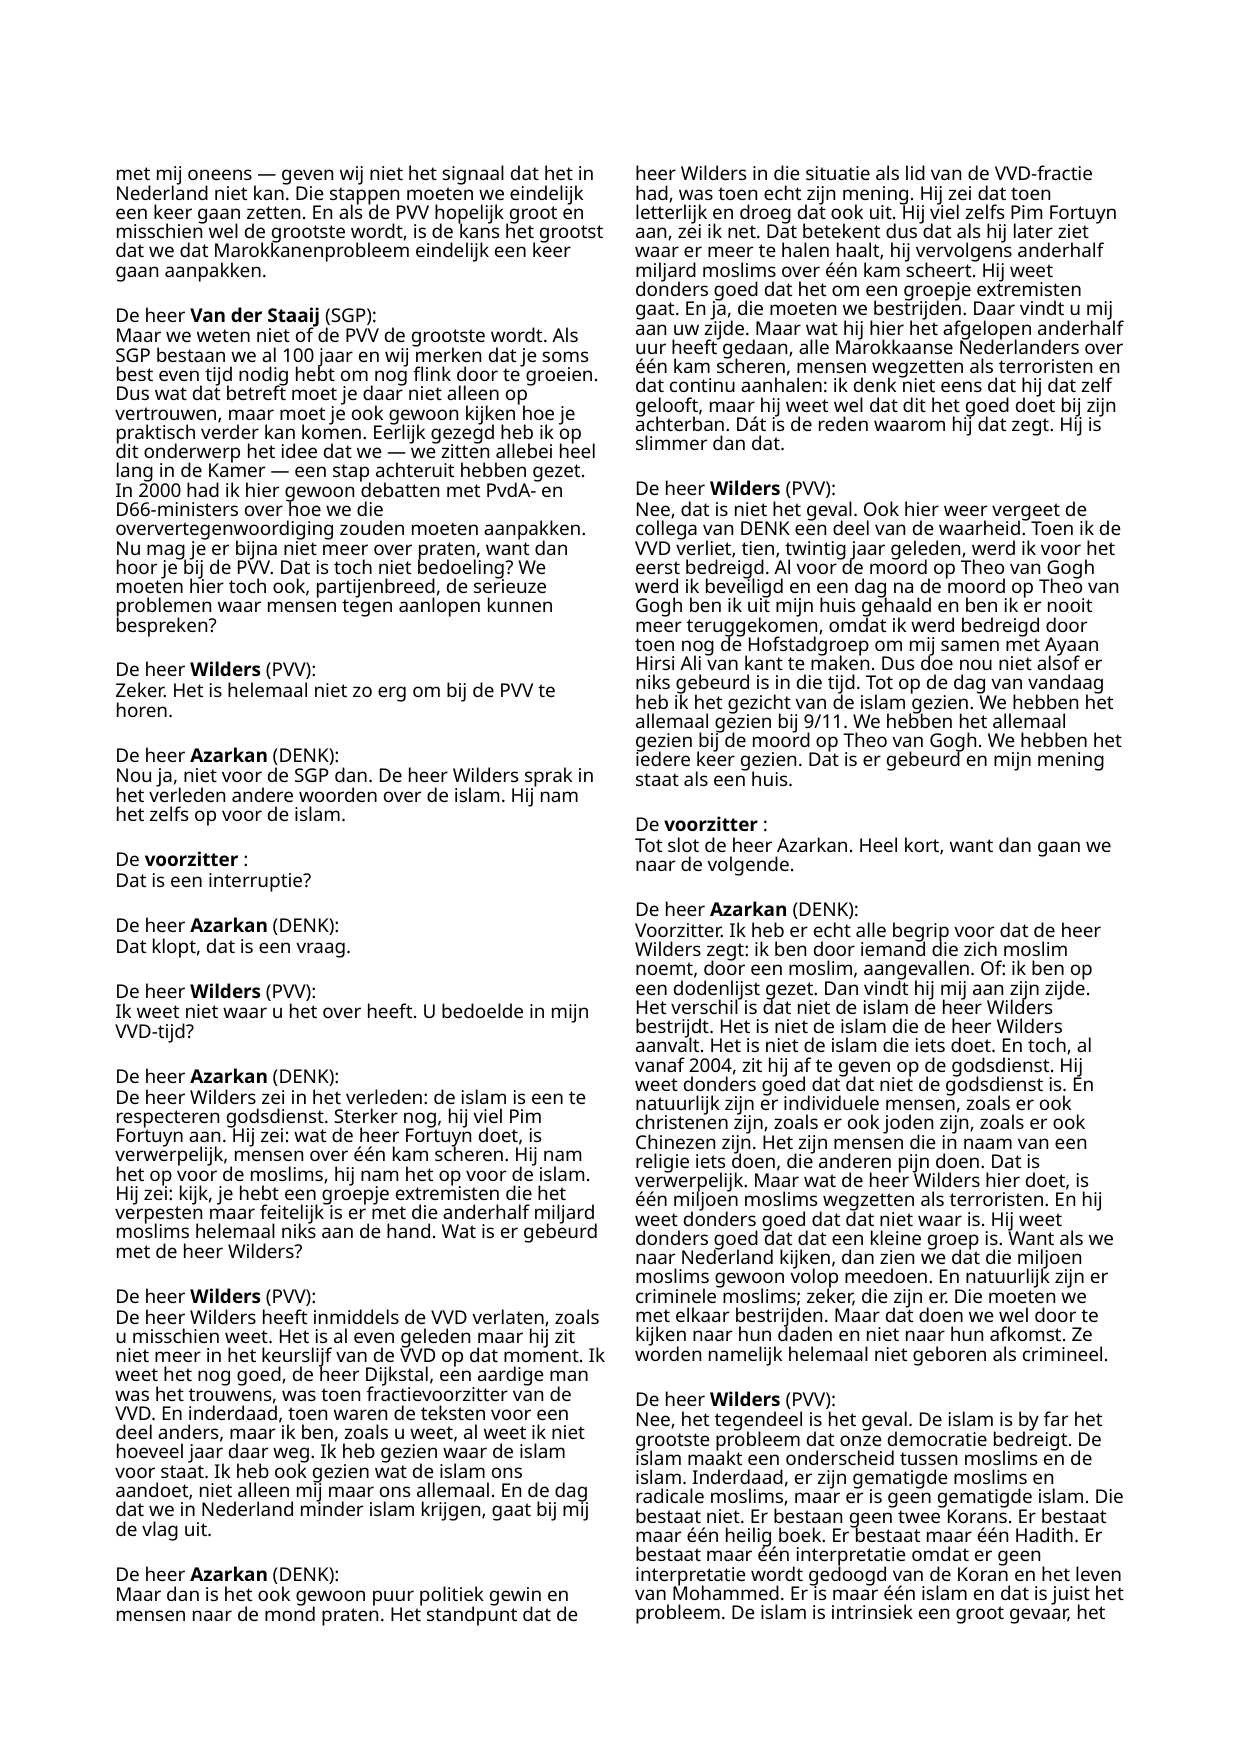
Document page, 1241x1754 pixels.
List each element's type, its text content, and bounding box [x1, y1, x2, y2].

text Nee, dat is niet het geval. Ook hier weer vergeet de collega van DENK een deel van de waarheid. Toen ik de VVD verliet, tien, twintig jaar geleden, werd ik voor het eerst bedreigd. Al voor de moord op Theo van Gogh werd ik beveiligd en een dag na de moord op Theo van Gogh ben ik uit mijn huis gehaald en ben ik er nooit meer teruggekomen, omdat ik werd bedreigd door toen nog de Hofstadgroep om mij samen met Ayaan Hirsi Ali van kant te maken. Dus doe nou niet alsof er niks gebeurd is in die tijd. Tot op de dag van vandaag heb ik het gezicht van de islam gezien. We hebben het allemaal gezien bij 9/11. We hebben het allemaal gezien bij de moord op Theo van Gogh. We hebben het iedere keer gezien. Dat is er gebeurd en mijn mening staat als een huis. [635, 501, 1125, 790]
text De heer Azarkan (DENK): [115, 1561, 605, 1586]
text Maar dan is het ook gewoon puur politiek gewin en mensen naar de mond praten. Het standpunt dat de [115, 1586, 605, 1625]
text Nee, het tegendeel is het geval. De islam is by far het grootste probleem dat onze democratie bedreigt. De islam maakt een onderscheid tussen moslims en de islam. Inderdaad, er zijn gematigde moslims en radicale moslims, maar er is geen gematigde islam. Die bestaat niet. Er bestaan geen twee Korans. Er bestaat maar één heilig boek. Er bestaat maar één Hadith. Er bestaat maar één interpretatie omdat er geen interpretatie wordt gedoogd van de Koran en het leven van Mohammed. Er is maar één islam en dat is juist het probleem. De islam is intrinsiek een groot gevaar, het [635, 1411, 1125, 1623]
text De heer Wilders heeft inmiddels de VVD verlaten, zoals u misschien weet. Het is al even geleden maar hij zit niet meer in het keurslijf van de VVD op dat moment. Ik weet het nog goed, de heer Dijkstal, een aardige man was het trouwens, was toen fractievoorzitter van de VVD. En inderdaad, toen waren de teksten voor een deel anders, maar ik ben, zoals u weet, al weet ik niet hoeveel jaar daar weg. Ik heb gezien waar de islam voor staat. Ik heb ook gezien wat de islam ons aandoet, niet alleen mij maar ons allemaal. En de dag dat we in Nederland minder islam krijgen, gaat bij mij de vlag uit. [115, 1309, 605, 1540]
text De voorzitter : [635, 811, 1125, 837]
text De heer Van der Staaij (SGP): [115, 302, 605, 327]
text met mij oneens — geven wij niet het signaal dat het in Nederland niet kan. Die stappen moeten we eindelijk een keer gaan zetten. En als de PVV hopelijk groot en misschien wel de grootste wordt, is de kans het grootst dat we dat Marokkanenprobleem eindelijk een keer gaan aanpakken. [115, 165, 605, 281]
text De heer Wilders (PVV): [115, 657, 605, 682]
text Dat is een interruptie? [115, 872, 605, 891]
text De heer Azarkan (DENK): [115, 912, 605, 938]
text De heer Azarkan (DENK): [115, 742, 605, 767]
text De heer Wilders (PVV): [115, 978, 605, 1003]
text Nou ja, niet voor de SGP dan. De heer Wilders sprak in het verleden andere woorden over de islam. Hij nam het zelfs op voor de islam. [115, 767, 605, 825]
text De heer Wilders (PVV): [635, 1386, 1125, 1411]
text De heer Azarkan (DENK): [115, 1063, 605, 1089]
text heer Wilders in die situatie als lid van de VVD-fractie had, was toen echt zijn mening. Hij zei dat toen letterlijk en droeg dat ook uit. Hij viel zelfs Pim Fortuyn aan, zei ik net. Dat betekent dus dat als hij later ziet waar er meer te halen haalt, hij vervolgens anderhalf miljard moslims over één kam scheert. Hij weet donders goed dat het om een groepje extremisten gaat. En ja, die moeten we bestrijden. Daar vindt u mij aan uw zijde. Maar wat hij hier het afgelopen anderhalf uur heeft gedaan, alle Marokkaanse Nederlanders over één kam scheren, mensen wegzetten als terroristen en dat continu aanhalen: ik denk niet eens dat hij dat zelf gelooft, maar hij weet wel dat dit het goed doet bij zijn achterban. Dát is de reden waarom hij dat zegt. Hij is slimmer dan dat. [635, 165, 1125, 454]
text De voorzitter : [115, 846, 605, 872]
text De heer Wilders (PVV): [115, 1283, 605, 1309]
text Tot slot de heer Azarkan. Heel kort, want dan gaan we naar de volgende. [635, 837, 1125, 875]
text Maar we weten niet of de PVV de grootste wordt. Als SGP bestaan we al 100 jaar en wij merken dat je soms best even tijd nodig hebt om nog flink door te groeien. Dus wat dat betreft moet je daar niet alleen op vertrouwen, maar moet je ook gewoon kijken hoe je praktisch verder kan komen. Eerlijk gezegd heb ik op dit onderwerp het idee dat we — we zitten allebei heel lang in de Kamer — een stap achteruit hebben gezet. In 2000 had ik hier gewoon debatten met PvdA- en D66-ministers over hoe we die oververtegenwoordiging zouden moeten aanpakken. Nu mag je er bijna niet meer over praten, want dan hoor je bij de PVV. Dat is toch niet bedoeling? We moeten hier toch ook, partijenbreed, de serieuze problemen waar mensen tegen aanlopen kunnen bespreken? [115, 327, 605, 636]
text Voorzitter. Ik heb er echt alle begrip voor dat de heer Wilders zegt: ik ben door iemand die zich moslim noemt, door een moslim, aangevallen. Of: ik ben op een dodenlijst gezet. Dan vindt hij mij aan zijn zijde. Het verschil is dat niet de islam de heer Wilders bestrijdt. Het is niet de islam die de heer Wilders aanvalt. Het is niet de islam die iets doet. En toch, al vanaf 2004, zit hij af te geven op de godsdienst. Hij weet donders goed dat dat niet de godsdienst is. En natuurlijk zijn er individuele mensen, zoals er ook christenen zijn, zoals er ook joden zijn, zoals er ook Chinezen zijn. Het zijn mensen die in naam van een religie iets doen, die anderen pijn doen. Dat is verwerpelijk. Maar wat de heer Wilders hier doet, is één miljoen moslims wegzetten als terroristen. En hij weet donders goed dat dat niet waar is. Hij weet donders goed dat dat een kleine groep is. Want als we naar Nederland kijken, dan zien we dat die miljoen moslims gewoon volop meedoen. En natuurlijk zijn er criminele moslims; zeker, die zijn er. Die moeten we met elkaar bestrijden. Maar dat doen we wel door te kijken naar hun daden en niet naar hun afkomst. Ze worden namelijk helemaal niet geboren als crimineel. [635, 922, 1125, 1365]
text Ik weet niet waar u het over heeft. U bedoelde in mijn VVD-tijd? [115, 1003, 605, 1042]
text Dat klopt, dat is een vraag. [115, 938, 605, 957]
text De heer Wilders (PVV): [635, 475, 1125, 501]
text Zeker. Het is helemaal niet zo erg om bij de PVV te horen. [115, 682, 605, 721]
text De heer Azarkan (DENK): [635, 896, 1125, 922]
text De heer Wilders zei in het verleden: de islam is een te respecteren godsdienst. Sterker nog, hij viel Pim Fortuyn aan. Hij zei: wat de heer Fortuyn doet, is verwerpelijk, mensen over één kam scheren. Hij nam het op voor de moslims, hij nam het op voor de islam. Hij zei: kijk, je hebt een groepje extremisten die het verpesten maar feitelijk is er met die anderhalf miljard moslims helemaal niks aan de hand. Wat is er gebeurd met de heer Wilders? [115, 1089, 605, 1262]
